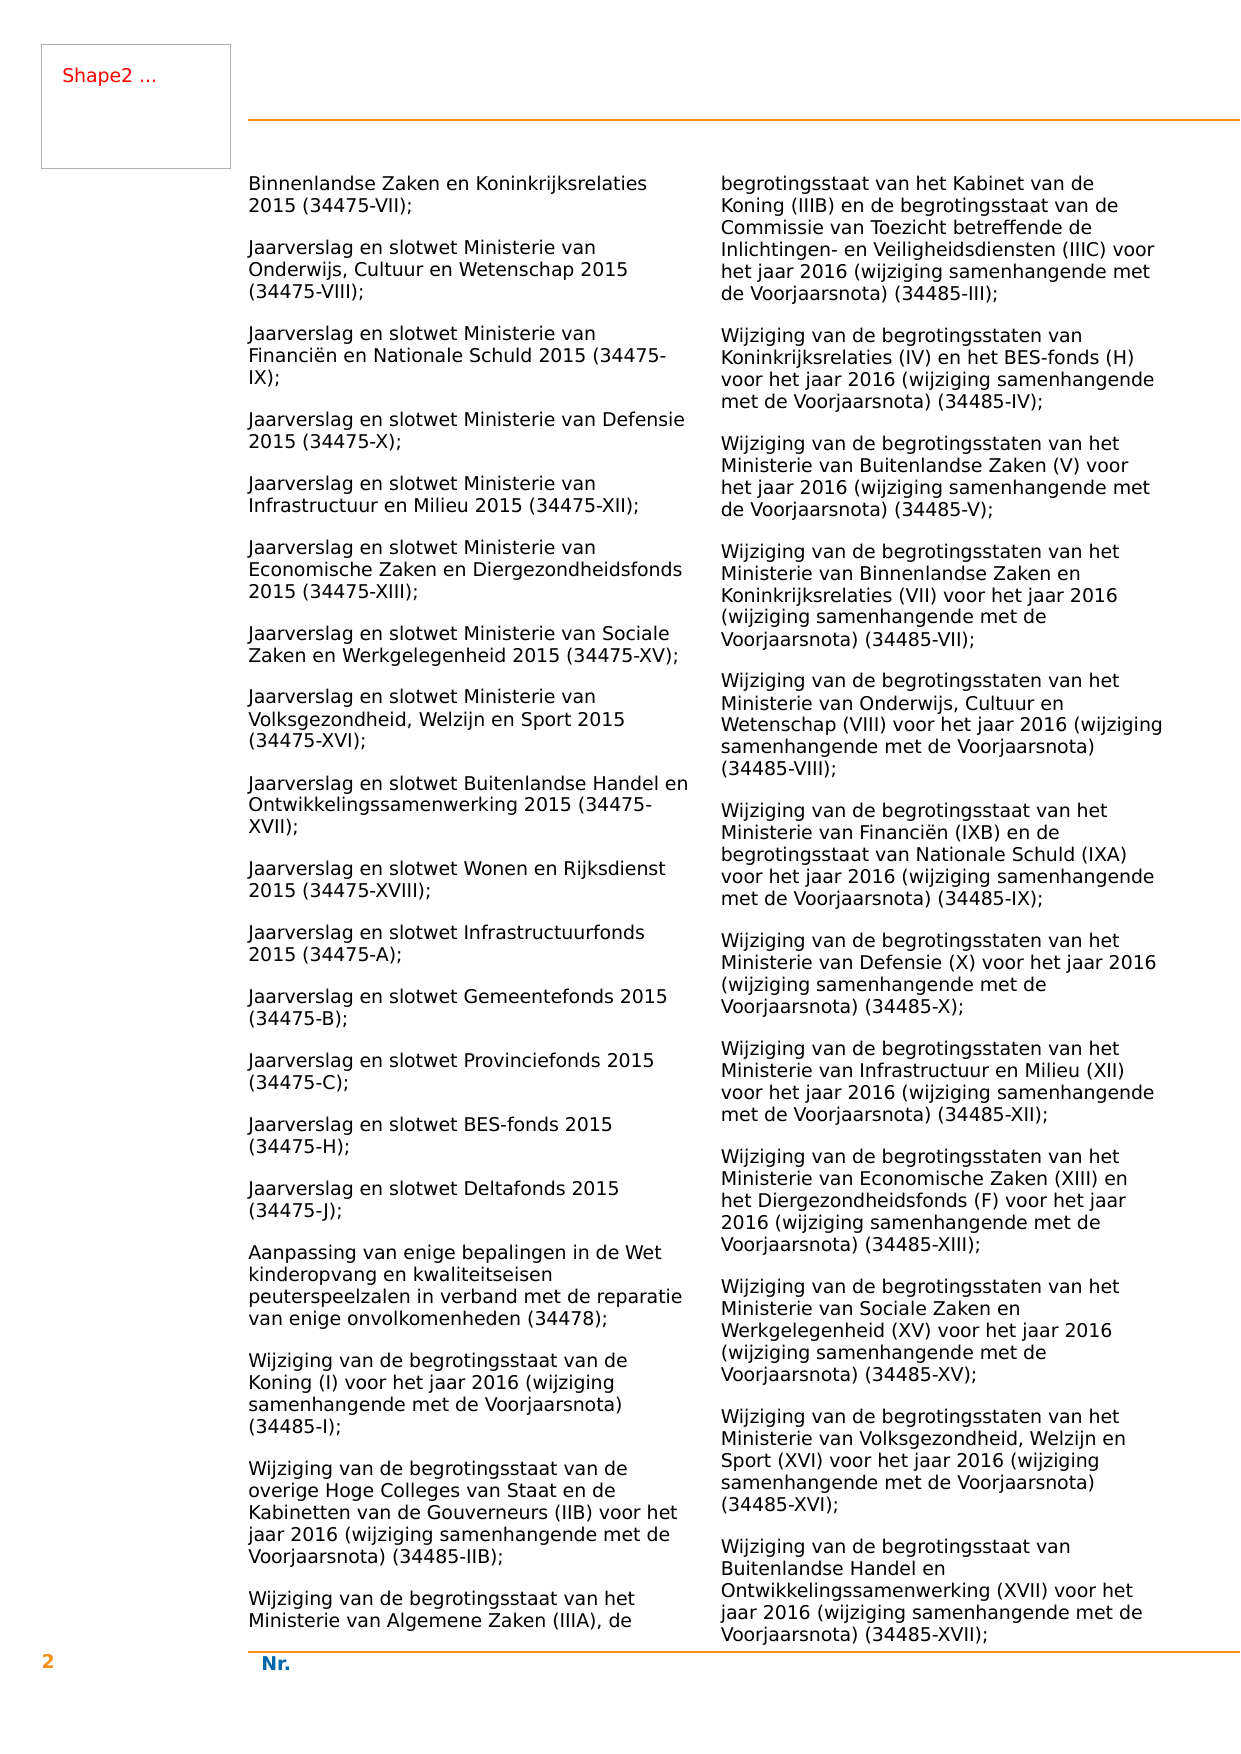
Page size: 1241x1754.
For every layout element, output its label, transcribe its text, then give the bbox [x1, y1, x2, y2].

text Wijziging van de begrotingsstaten van Koninkrijksrelaties (IV) en het BES-fonds (H) voor het jaar 2016 (wijziging samenhangende met de Voorjaarsnota) (34485-IV); [721, 325, 1163, 413]
text Wijziging van de begrotingsstaat van Buitenlandse Handel en Ontwikkelingssamenwerking (XVII) voor het jaar 2016 (wijziging samenhangende met de Voorjaarsnota) (34485-XVII); [721, 1536, 1163, 1646]
text Jaarverslag en slotwet Ministerie van Onderwijs, Cultuur en Wetenschap 2015 (34475-VIII); [248, 237, 691, 303]
text Wijziging van de begrotingsstaten van het Ministerie van Buitenlandse Zaken (V) voor het jaar 2016 (wijziging samenhangende met de Voorjaarsnota) (34485-V); [721, 433, 1163, 521]
text Wijziging van de begrotingsstaten van het Ministerie van Onderwijs, Cultuur en Wetenschap (VIII) voor het jaar 2016 (wijziging samenhangende met de Voorjaarsnota) (34485-VIII); [721, 670, 1163, 780]
text Wijziging van de begrotingsstaten van het Ministerie van Binnenlandse Zaken en Koninkrijksrelaties (VII) voor het jaar 2016 (wijziging samenhangende met de Voorjaarsnota) (34485-VII); [721, 541, 1163, 650]
text Wijziging van de begrotingsstaat van de Koning (I) voor het jaar 2016 (wijziging samenhangende met de Voorjaarsnota) (34485-I); [248, 1350, 691, 1438]
text Wijziging van de begrotingsstaat van het Ministerie van Algemene Zaken (IIIA), de [248, 1588, 691, 1632]
text Jaarverslag en slotwet Ministerie van Economische Zaken en Diergezondheidsfonds 2015 (34475-XIII); [248, 537, 691, 602]
text Jaarverslag en slotwet Provinciefonds 2015 (34475-C); [248, 1050, 691, 1094]
text Jaarverslag en slotwet Ministerie van Defensie 2015 (34475-X); [248, 409, 691, 453]
text Wijziging van de begrotingsstaten van het Ministerie van Sociale Zaken en Werkgelegenheid (XV) voor het jaar 2016 (wijziging samenhangende met de Voorjaarsnota) (34485-XV); [721, 1276, 1163, 1386]
text Jaarverslag en slotwet BES-fonds 2015 (34475-H); [248, 1114, 691, 1158]
text Wijziging van de begrotingsstaten van het Ministerie van Infrastructuur en Milieu (XII) voor het jaar 2016 (wijziging samenhangende met de Voorjaarsnota) (34485-XII); [721, 1038, 1163, 1126]
text Jaarverslag en slotwet Ministerie van Infrastructuur en Milieu 2015 (34475-XII); [248, 473, 691, 517]
text Wijziging van de begrotingsstaten van het Ministerie van Volksgezondheid, Welzijn en Sport (XVI) voor het jaar 2016 (wijziging samenhangende met de Voorjaarsnota) (34485-XVI); [721, 1406, 1163, 1516]
text Wijziging van de begrotingsstaat van de overige Hoge Colleges van Staat en de Kabinetten van de Gouverneurs (IIB) voor het jaar 2016 (wijziging samenhangende met de Voorjaarsnota) (34485-IIB); [248, 1458, 691, 1568]
text Jaarverslag en slotwet Deltafonds 2015 (34475-J); [248, 1178, 691, 1222]
text Binnenlandse Zaken en Koninkrijksrelaties 2015 (34475-VII); [248, 173, 691, 217]
text Jaarverslag en slotwet Infrastructuurfonds 2015 (34475-A); [248, 922, 691, 966]
text Wijziging van de begrotingsstaten van het Ministerie van Defensie (X) voor het jaar 2016 (wijziging samenhangende met de Voorjaarsnota) (34485-X); [721, 930, 1163, 1018]
text Jaarverslag en slotwet Ministerie van Financiën en Nationale Schuld 2015 (34475-IX); [248, 323, 691, 389]
text Jaarverslag en slotwet Wonen en Rijksdienst 2015 (34475-XVIII); [248, 858, 691, 902]
text Jaarverslag en slotwet Ministerie van Volksgezondheid, Welzijn en Sport 2015 (34475-XVI); [248, 686, 691, 752]
text Jaarverslag en slotwet Buitenlandse Handel en Ontwikkelingssamenwerking 2015 (34475-XVII); [248, 772, 691, 838]
text Wijziging van de begrotingsstaat van het Ministerie van Financiën (IXB) en de begrotingsstaat van Nationale Schuld (IXA) voor het jaar 2016 (wijziging samenhangende met de Voorjaarsnota) (34485-IX); [721, 800, 1163, 910]
text Jaarverslag en slotwet Ministerie van Sociale Zaken en Werkgelegenheid 2015 (34475-XV); [248, 622, 691, 666]
text Wijziging van de begrotingsstaten van het Ministerie van Economische Zaken (XIII) en het Diergezondheidsfonds (F) voor het jaar 2016 (wijziging samenhangende met de Voorjaarsnota) (34485-XIII); [721, 1146, 1163, 1256]
text Jaarverslag en slotwet Gemeentefonds 2015 (34475-B); [248, 986, 691, 1030]
text Aanpassing van enige bepalingen in de Wet kinderopvang en kwaliteitseisen peuterspeelzalen in verband met de reparatie van enige onvolkomenheden (34478); [248, 1242, 691, 1330]
text begrotingsstaat van het Kabinet van de Koning (IIIB) en de begrotingsstaat van de Commissie van Toezicht betreffende de Inlichtingen- en Veiligheidsdiensten (IIIC) voor het jaar 2016 (wijziging samenhangende met de Voorjaarsnota) (34485-III); [721, 173, 1163, 305]
